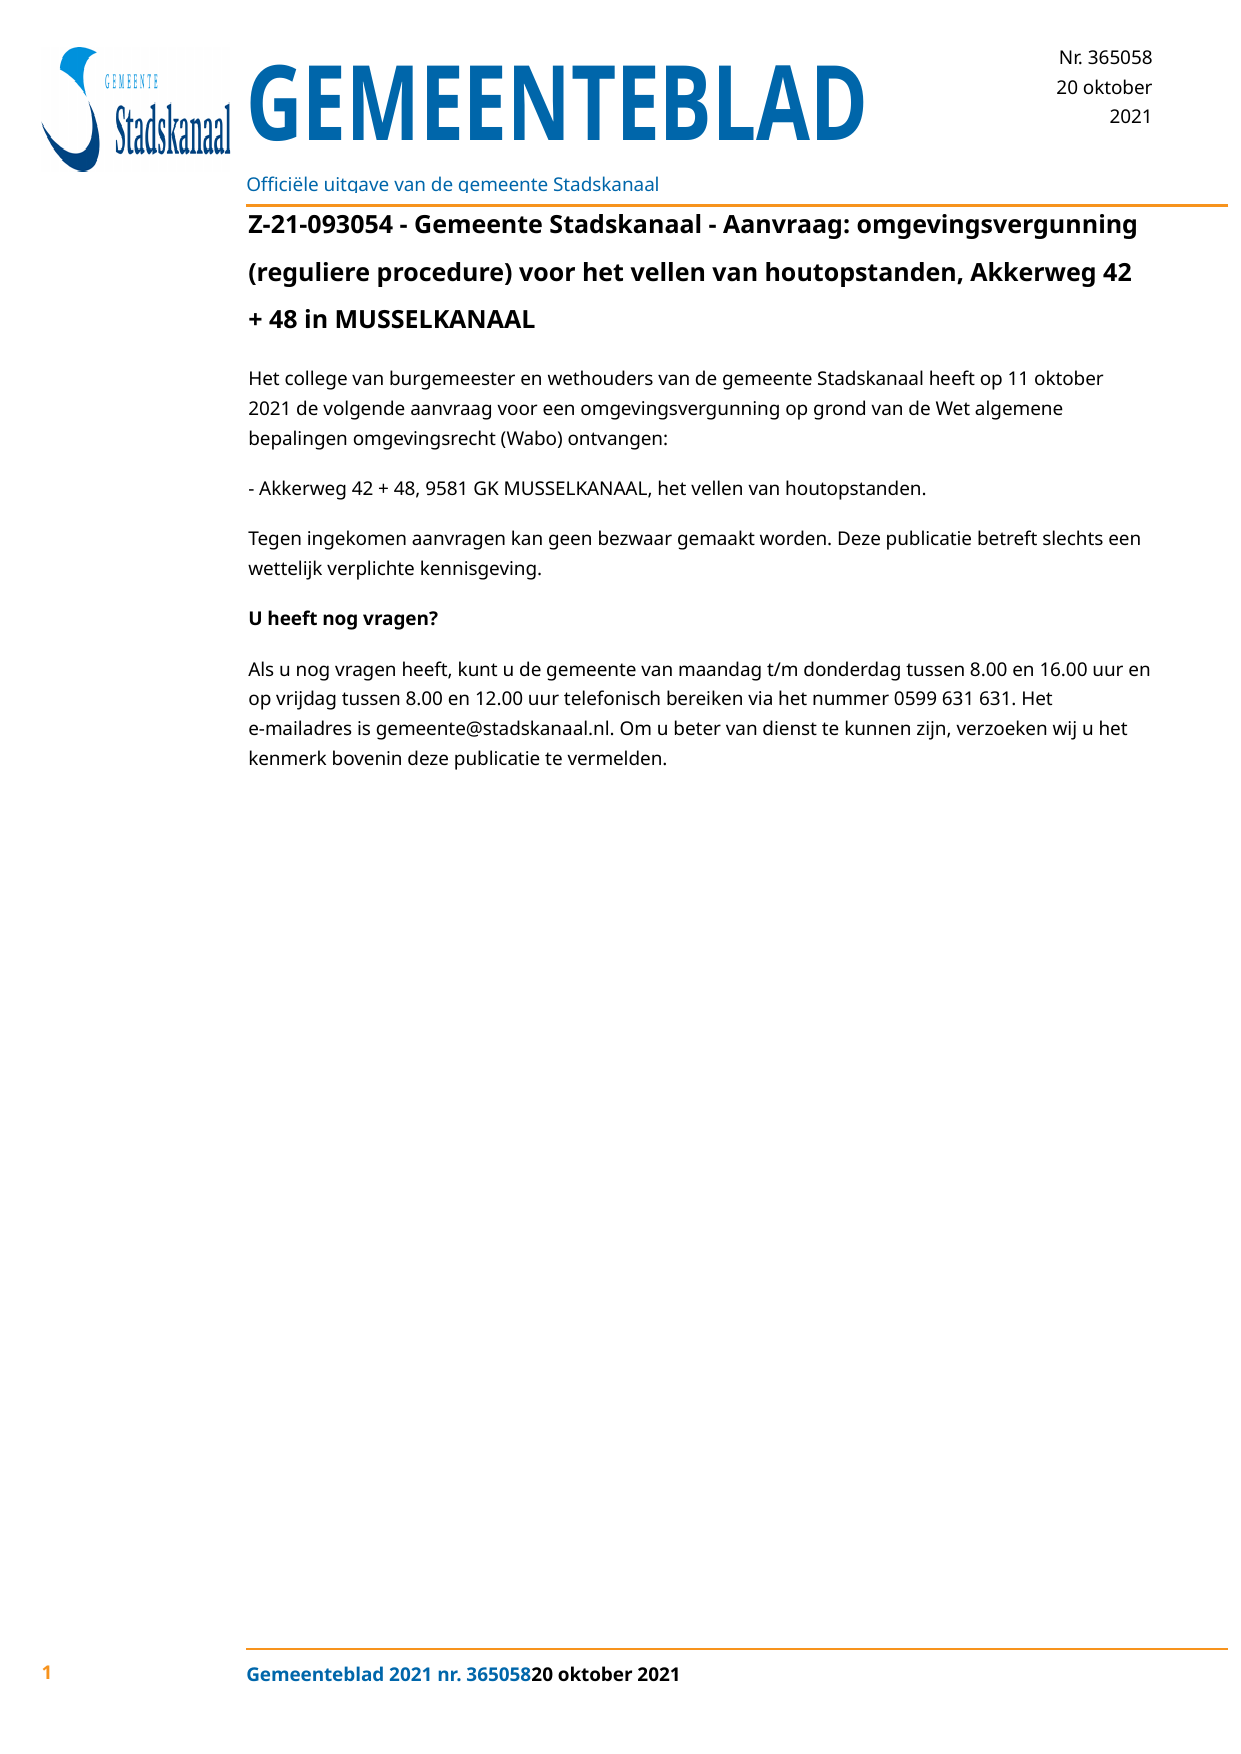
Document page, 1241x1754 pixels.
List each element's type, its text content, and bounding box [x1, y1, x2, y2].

text U heeft nog vragen? [248, 606, 1152, 631]
text - Akkerweg 42 + 48, 9581 GK MUSSELKANAAL, het vellen van houtopstanden. [248, 475, 1152, 501]
text Als u nog vragen heeft, kunt u de gemeente van maandag t/m donderdag tussen 8.00 en 16.00 uur en op vrijdag tussen 8.00 en 12.00 uur telefonisch bereiken via het nummer 0599 631 631. Het e‑mailadres is gemeente@stadskanaal.nl. Om u beter van dienst te kunnen zijn, verzoeken wij u het kenmerk bovenin deze publicatie te vermelden. [248, 656, 1152, 770]
picture [41, 47, 231, 172]
text Z-21-093054 - Gemeente Stadskanaal - Aanvraag: omgevingsvergunning (reguliere procedure) voor het vellen van houtopstanden, Akkerweg 42 + 48 in MUSSELKANAAL [248, 207, 1152, 336]
text Het college van burgemeester en wethouders van de gemeente Stadskanaal heeft op 11 oktober 2021 de volgende aanvraag voor een omgevingsvergunning op grond van de Wet algemene bepalingen omgevingsrecht (Wabo) ontvangen: [248, 366, 1152, 450]
text Tegen ingekomen aanvragen kan geen bezwaar gemaakt worden. Deze publicatie betreft slechts een wettelijk verplichte kennisgeving. [248, 526, 1152, 581]
